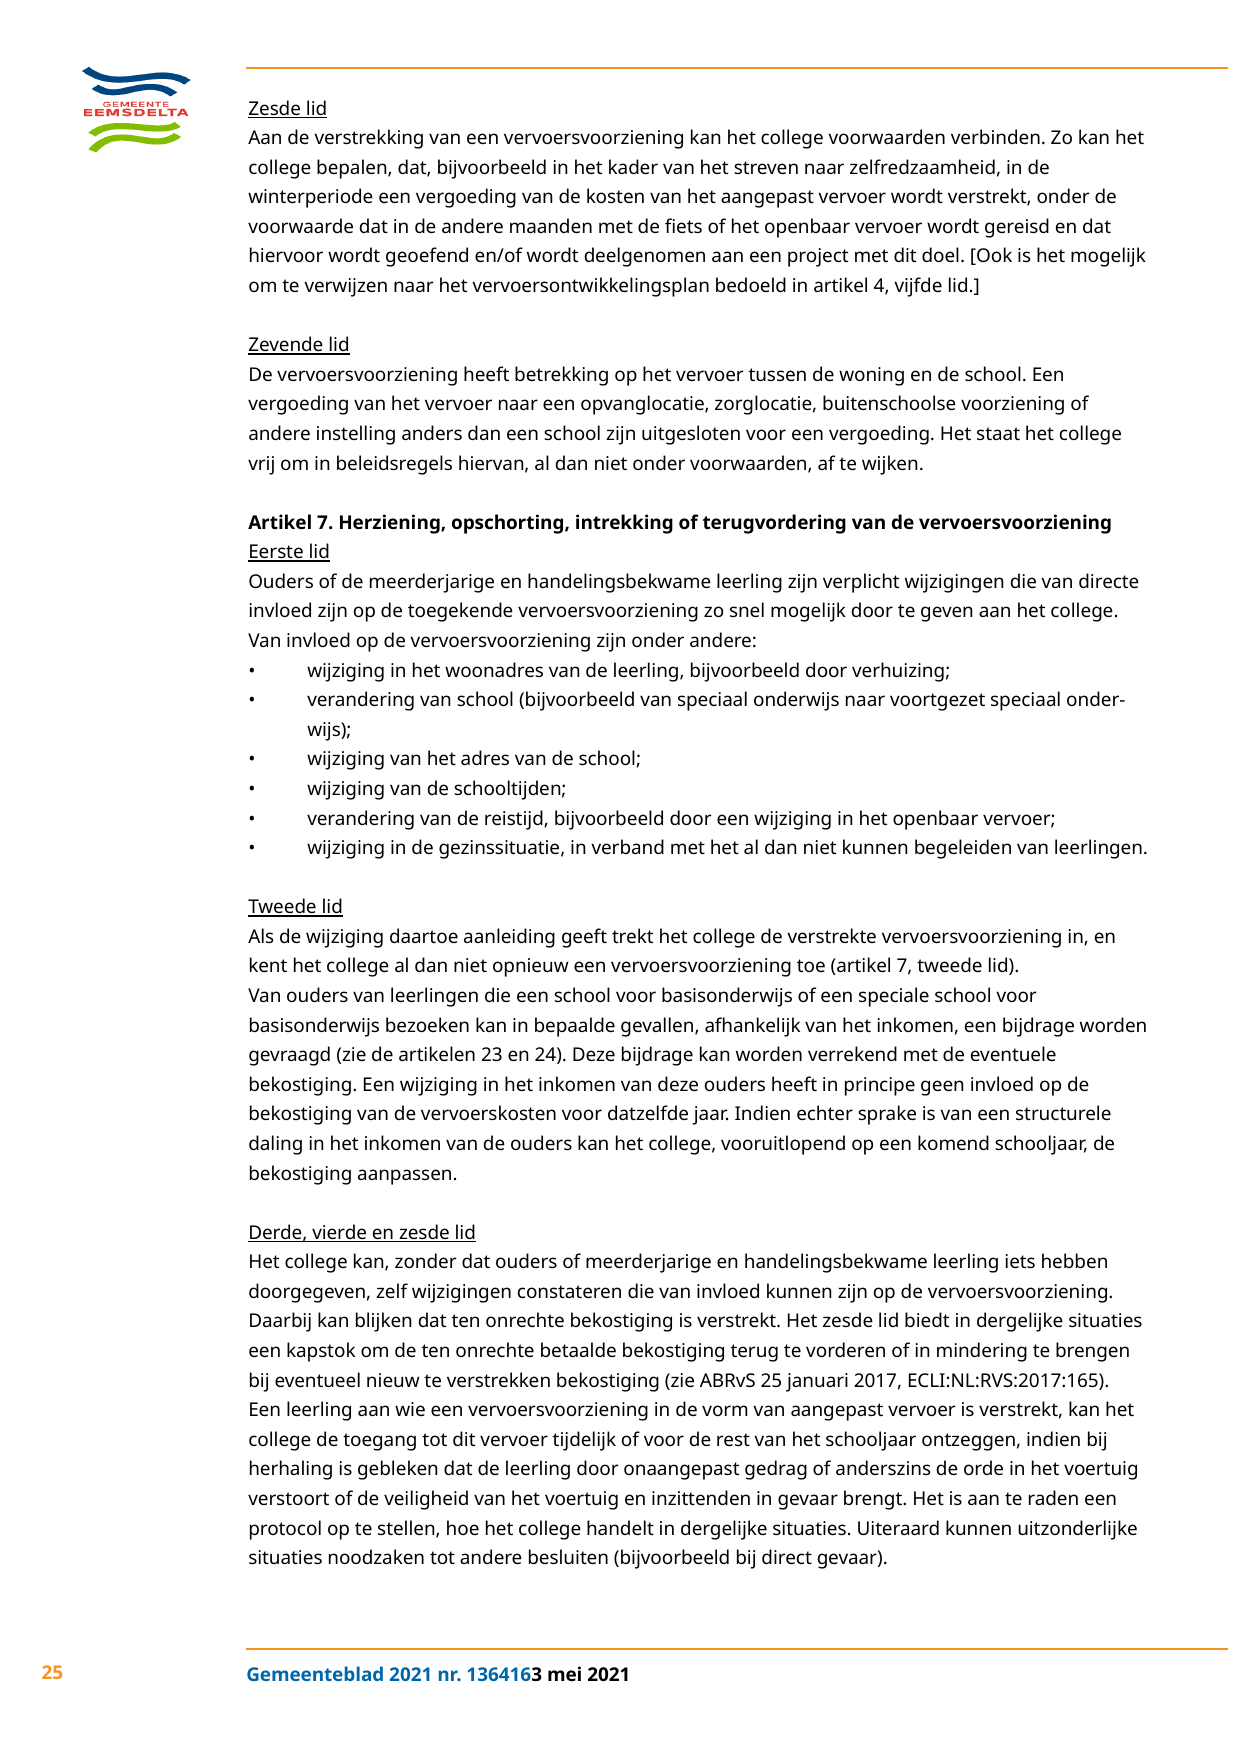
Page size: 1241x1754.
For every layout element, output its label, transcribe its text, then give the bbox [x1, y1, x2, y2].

list wijziging van de schooltijden; [248, 775, 1152, 801]
text Aan de verstrekking van een vervoersvoorziening kan het college voorwaarden verbinden. Zo kan het college bepalen, dat, bijvoorbeeld in het kader van het streven naar zelfredzaamheid, in de winterperiode een vergoeding van de kosten van het aangepast vervoer wordt verstrekt, onder de voorwaarde dat in de andere maanden met de fiets of het openbaar vervoer wordt gereisd en dat hiervoor wordt geoefend en/of wordt deelgenomen aan een project met dit doel. [Ook is het mogelijk om te verwijzen naar het vervoersontwikkelingsplan bedoeld in artikel 4, vijfde lid.] [248, 124, 1152, 298]
text Het college kan, zonder dat ouders of meerderjarige en handelingsbekwame leerling iets hebben doorgegeven, zelf wijzigingen constateren die van invloed kunnen zijn op de vervoersvoorziening. Daarbij kan blijken dat ten onrechte bekostiging is verstrekt. Het zesde lid biedt in dergelijke situaties een kapstok om de ten onrechte betaalde bekostiging terug te vorderen of in mindering te brengen bij eventueel nieuw te verstrekken bekostiging (zie ABRvS 25 januari 2017, ECLI:NL:RVS:2017:165). [248, 1248, 1152, 1393]
text Derde, vierde en zesde lid [248, 1219, 1152, 1245]
text Artikel 7. Herziening, opschorting, intrekking of terugvordering van de vervoersvoorziening [248, 509, 1152, 535]
picture [41, 47, 231, 172]
text Zesde lid [248, 95, 1152, 121]
text Tweede lid [248, 893, 1152, 919]
text Zevende lid [248, 331, 1152, 357]
text Van ouders van leerlingen die een school voor basisonderwijs of een speciale school voor basisonderwijs bezoeken kan in bepaalde gevallen, afhankelijk van het inkomen, een bijdrage worden gevraagd (zie de artikelen 23 en 24). Deze bijdrage kan worden verrekend met de eventuele bekostiging. Een wijziging in het inkomen van deze ouders heeft in principe geen invloed op de bekostiging van de vervoerskosten voor datzelfde jaar. Indien echter sprake is van een structurele daling in het inkomen van de ouders kan het college, vooruitlopend op een komend schooljaar, de bekostiging aanpassen. [248, 982, 1152, 1186]
list wijziging in de gezinssituatie, in verband met het al dan niet kunnen begeleiden van leerlingen. [248, 834, 1152, 860]
list verandering van school (bijvoorbeeld van speciaal onderwijs naar voortgezet speciaal onder-wijs); [248, 686, 1152, 742]
list wijziging in het woonadres van de leerling, bijvoorbeeld door verhuizing; [248, 657, 1152, 683]
text Ouders of de meerderjarige en handelingsbekwame leerling zijn verplicht wijzigingen die van directe invloed zijn op de toegekende vervoersvoorziening zo snel mogelijk door te geven aan het college. [248, 568, 1152, 623]
list verandering van de reistijd, bijvoorbeeld door een wijziging in het openbaar vervoer; [248, 805, 1152, 831]
text De vervoersvoorziening heeft betrekking op het vervoer tussen de woning en de school. Een vergoeding van het vervoer naar een opvanglocatie, zorglocatie, buitenschoolse voorziening of andere instelling anders dan een school zijn uitgesloten voor een vergoeding. Het staat het college vrij om in beleidsregels hiervan, al dan niet onder voorwaarden, af te wijken. [248, 361, 1152, 476]
text Van invloed op de vervoersvoorziening zijn onder andere: [248, 627, 1152, 653]
text Als de wijziging daartoe aanleiding geeft trekt het college de verstrekte vervoersvoorziening in, en kent het college al dan niet opnieuw een vervoersvoorziening toe (artikel 7, tweede lid). [248, 923, 1152, 978]
text Een leerling aan wie een vervoersvoorziening in de vorm van aangepast vervoer is verstrekt, kan het college de toegang tot dit vervoer tijdelijk of voor de rest van het schooljaar ontzeggen, indien bij herhaling is gebleken dat de leerling door onaangepast gedrag of anderszins de orde in het voertuig verstoort of de veiligheid van het voertuig en inzittenden in gevaar brengt. Het is aan te raden een protocol op te stellen, hoe het college handelt in dergelijke situaties. Uiteraard kunnen uitzonderlijke situaties noodzaken tot andere besluiten (bijvoorbeeld bij direct gevaar). [248, 1396, 1152, 1570]
text Eerste lid [248, 538, 1152, 564]
list wijziging van het adres van de school; [248, 746, 1152, 771]
